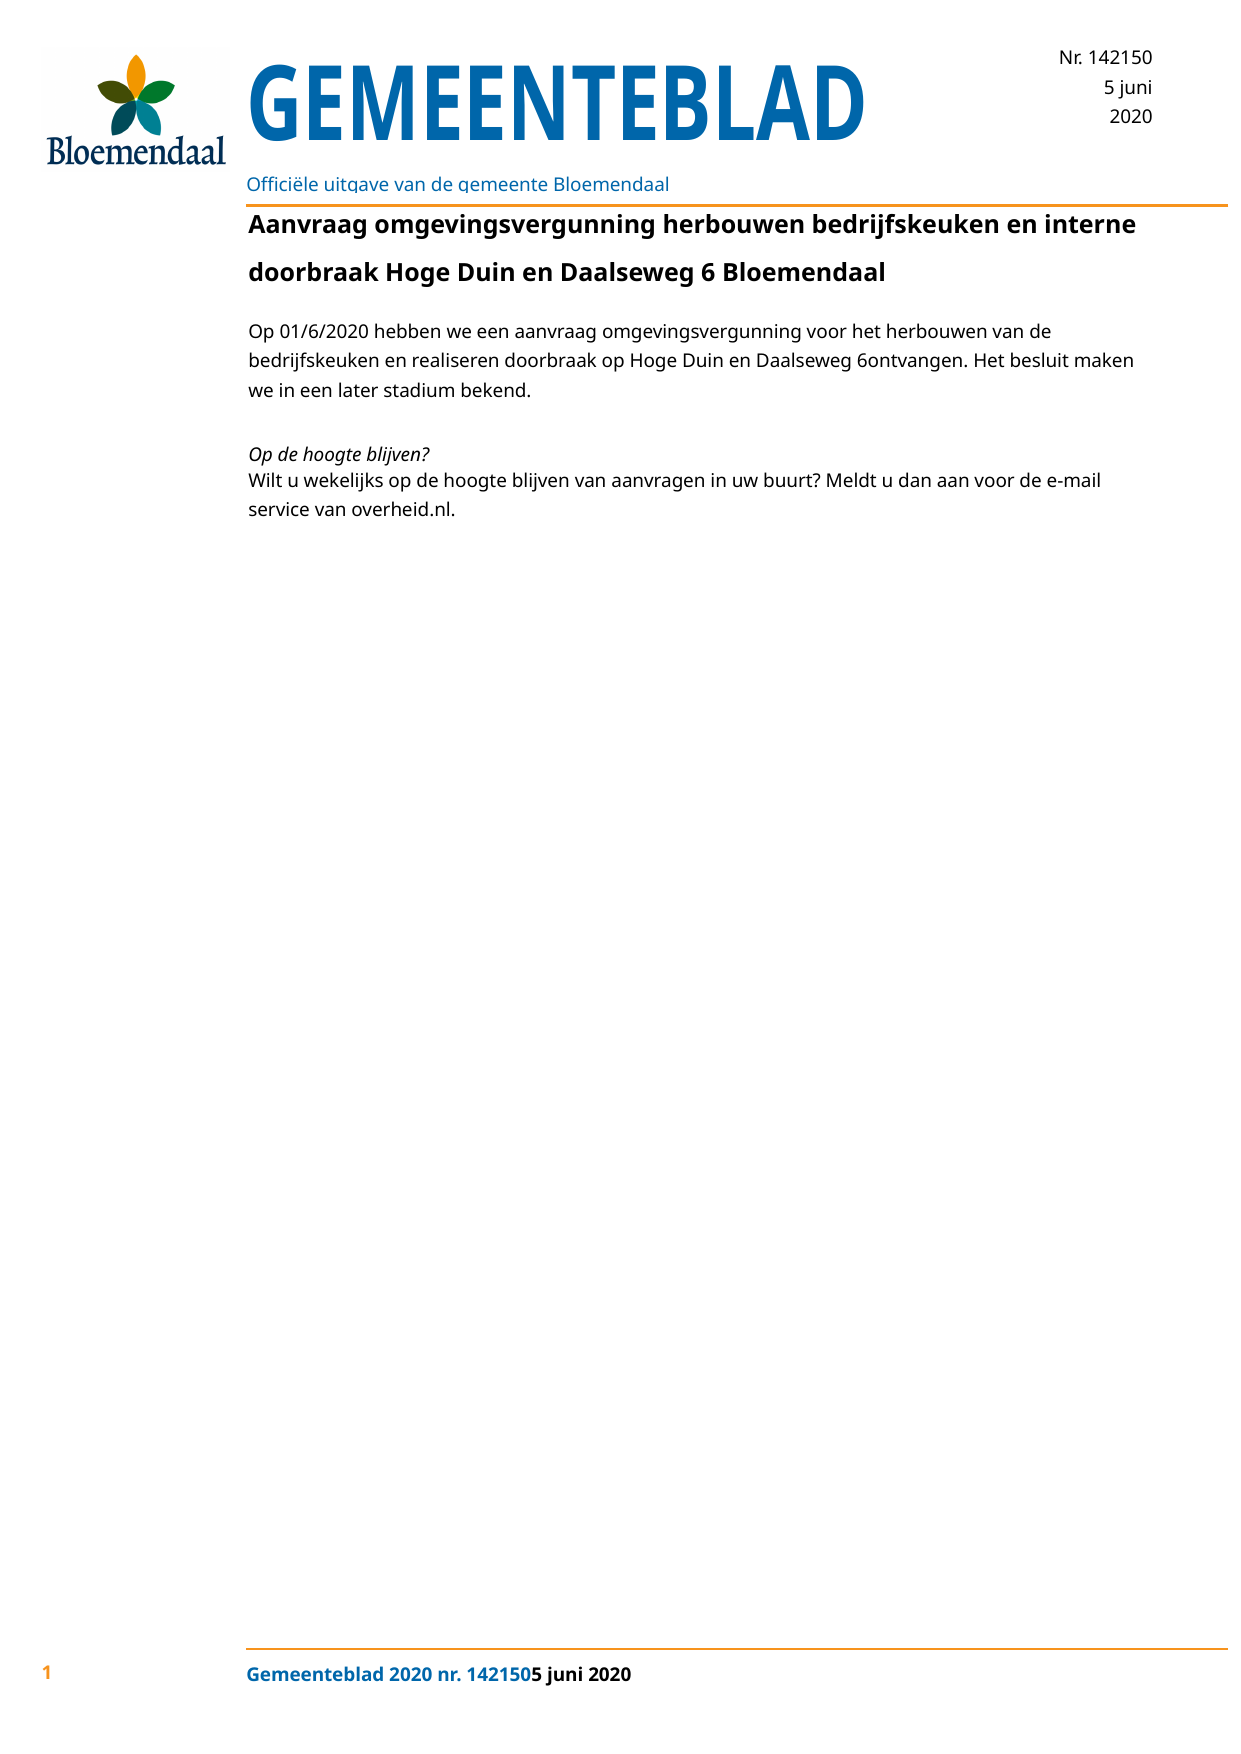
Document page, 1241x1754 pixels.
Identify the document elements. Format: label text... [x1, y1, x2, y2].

picture [41, 47, 231, 172]
text Aanvraag omgevingsvergunning herbouwen bedrijfskeuken en interne doorbraak Hoge Duin en Daalseweg 6 Bloemendaal [248, 207, 1152, 288]
text Op 01/6/2020 hebben we een aanvraag omgevingsvergunning voor het herbouwen van de bedrijfskeuken en realiseren doorbraak op Hoge Duin en Daalseweg 6ontvangen. Het besluit maken we in een later stadium bekend. [248, 318, 1152, 403]
text Wilt u wekelijks op de hoogte blijven van aanvragen in uw buurt? Meldt u dan aan voor de e-mail service van overheid.nl. [248, 467, 1152, 522]
text Op de hoogte blijven? [248, 441, 1152, 467]
